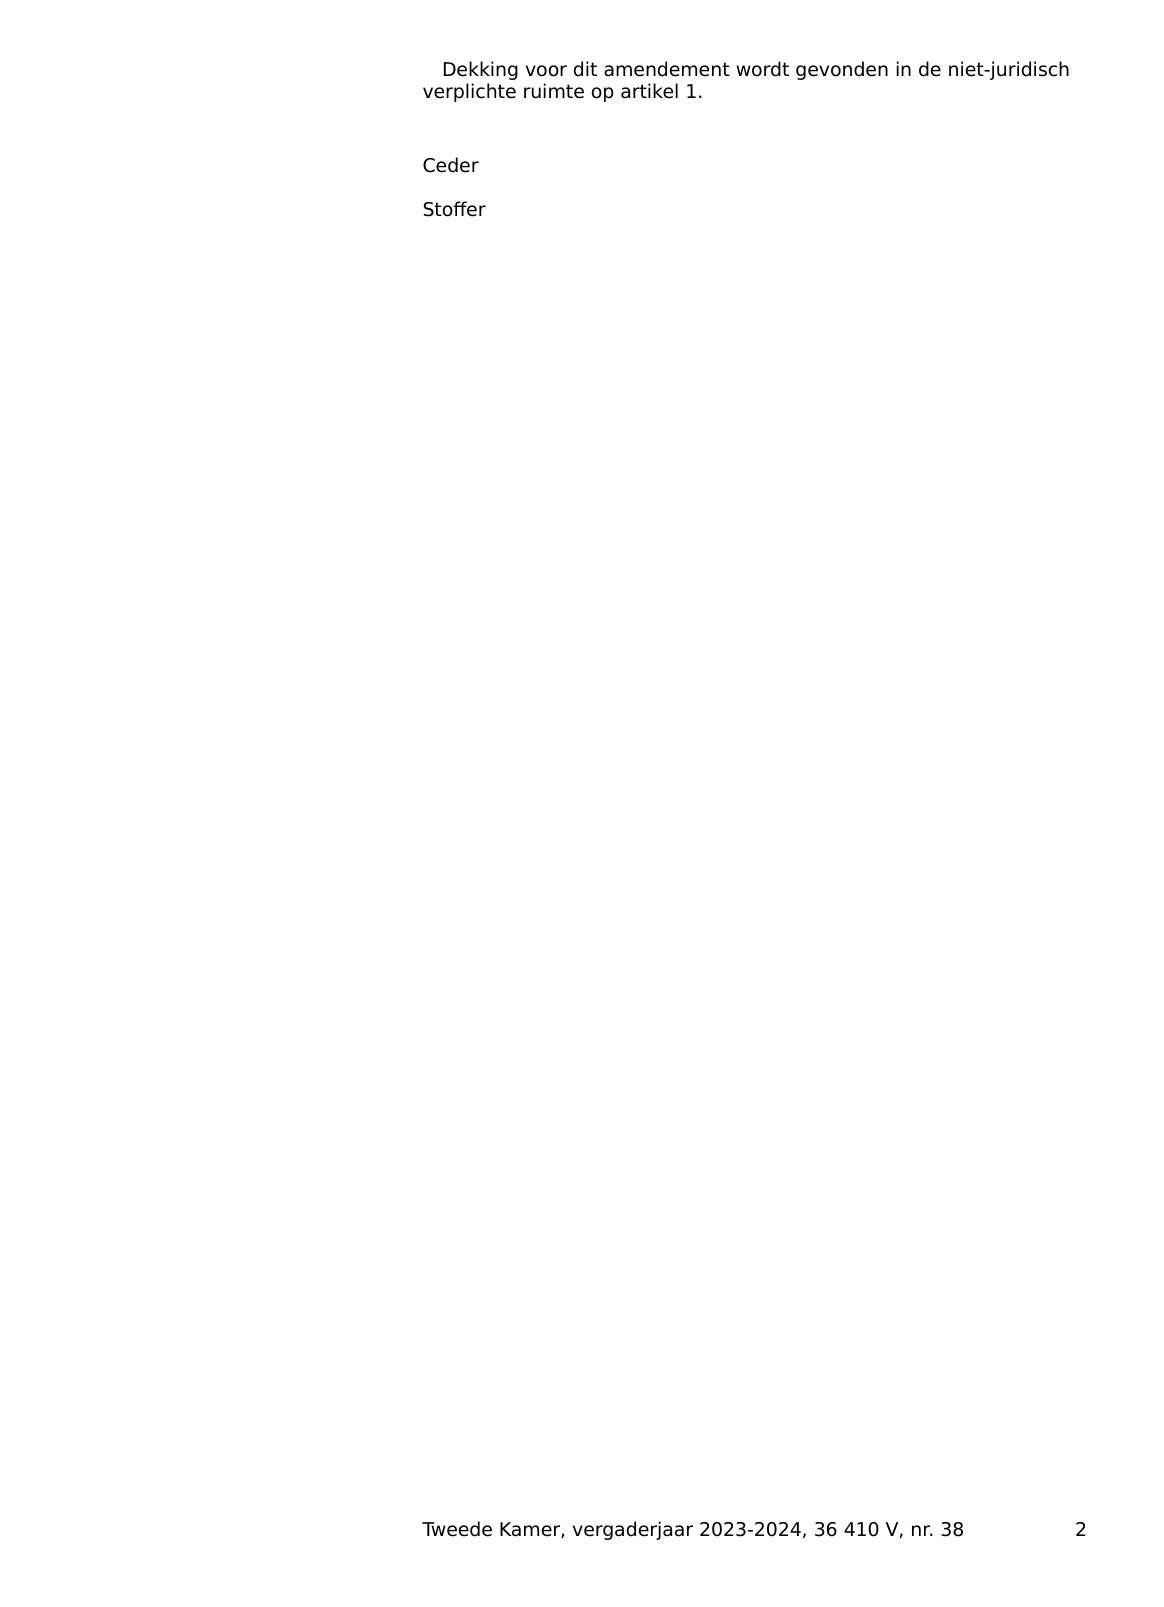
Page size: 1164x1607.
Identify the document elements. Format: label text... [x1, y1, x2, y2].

text Ceder Stoffer [422, 133, 1087, 221]
text Dekking voor dit amendement wordt gevonden in de niet-juridisch verplichte ruimte op artikel 1. [422, 59, 1087, 103]
